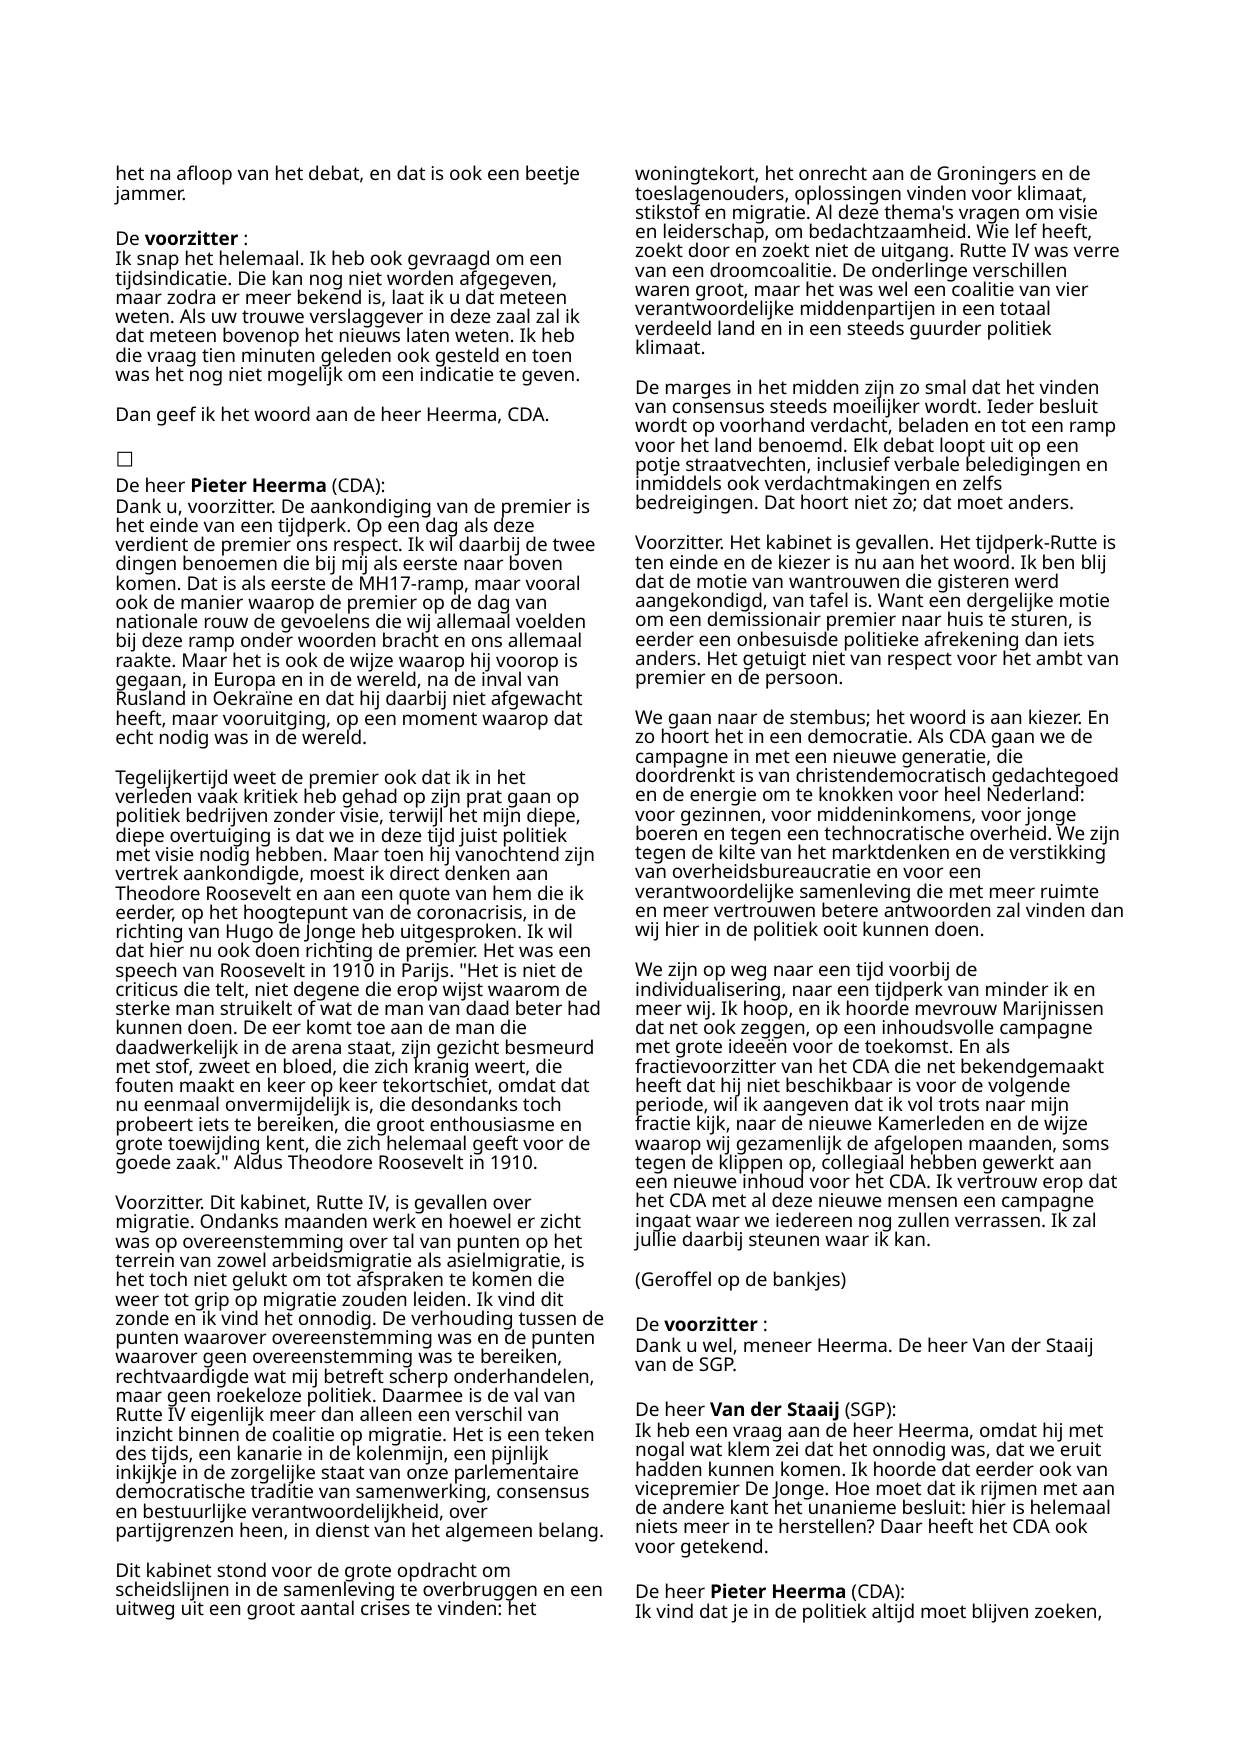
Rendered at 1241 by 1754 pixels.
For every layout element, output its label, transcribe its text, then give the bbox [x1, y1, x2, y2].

text Dan geef ik het woord aan de heer Heerma, CDA. [115, 406, 605, 425]
text Voorzitter. Het kabinet is gevallen. Het tijdperk-Rutte is ten einde en de kiezer is nu aan het woord. Ik ben blij dat de motie van wantrouwen die gisteren werd aangekondigd, van tafel is. Want een dergelijke motie om een demissionair premier naar huis te sturen, is eerder een onbesuisde politieke afrekening dan iets anders. Het getuigt niet van respect voor het ambt van premier en de persoon. [635, 534, 1125, 688]
text ⬜ [115, 446, 605, 472]
text Dit kabinet stond voor de grote opdracht om scheidslijnen in de samenleving te overbruggen en een uitweg uit een groot aantal crises te vinden: het [115, 1562, 605, 1620]
text (Geroffel op de bankjes) [635, 1271, 1125, 1290]
text Dank u, voorzitter. De aankondiging van de premier is het einde van een tijdperk. Op een dag als deze verdient de premier ons respect. Ik wil daarbij de twee dingen benoemen die bij mij als eerste naar boven komen. Dat is als eerste de MH17-ramp, maar vooral ook de manier waarop de premier op de dag van nationale rouw de gevoelens die wij allemaal voelden bij deze ramp onder woorden bracht en ons allemaal raakte. Maar het is ook de wijze waarop hij voorop is gegaan, in Europa en in de wereld, na de inval van Rusland in Oekraïne en dat hij daarbij niet afgewacht heeft, maar vooruitging, op een moment waarop dat echt nodig was in de wereld. [115, 498, 605, 748]
text De heer Pieter Heerma (CDA): [635, 1578, 1125, 1603]
text Ik snap het helemaal. Ik heb ook gevraagd om een tijdsindicatie. Die kan nog niet worden afgegeven, maar zodra er meer bekend is, laat ik u dat meteen weten. Als uw trouwe verslaggever in deze zaal zal ik dat meteen bovenop het nieuws laten weten. Ik heb die vraag tien minuten geleden ook gesteld en toen was het nog niet mogelijk om een indicatie te geven. [115, 250, 605, 385]
text Ik vind dat je in de politiek altijd moet blijven zoeken, [635, 1603, 1125, 1623]
text Voorzitter. Dit kabinet, Rutte IV, is gevallen over migratie. Ondanks maanden werk en hoewel er zicht was op overeenstemming over tal van punten op het terrein van zowel arbeidsmigratie als asielmigratie, is het toch niet gelukt om tot afspraken te komen die weer tot grip op migratie zouden leiden. Ik vind dit zonde en ik vind het onnodig. De verhouding tussen de punten waarover overeenstemming was en de punten waarover geen overeenstemming was te bereiken, rechtvaardigde wat mij betreft scherp onderhandelen, maar geen roekeloze politiek. Daarmee is de val van Rutte IV eigenlijk meer dan alleen een verschil van inzicht binnen de coalitie op migratie. Het is een teken des tijds, een kanarie in de kolenmijn, een pijnlijk inkijkje in de zorgelijke staat van onze parlementaire democratische traditie van samenwerking, consensus en bestuurlijke verantwoordelijkheid, over partijgrenzen heen, in dienst van het algemeen belang. [115, 1194, 605, 1541]
text De heer Pieter Heerma (CDA): [115, 472, 605, 498]
text We zijn op weg naar een tijd voorbij de individualisering, naar een tijdperk van minder ik en meer wij. Ik hoop, en ik hoorde mevrouw Marijnissen dat net ook zeggen, op een inhoudsvolle campagne met grote ideeën voor de toekomst. En als fractievoorzitter van het CDA die net bekendgemaakt heeft dat hij niet beschikbaar is voor de volgende periode, wil ik aangeven dat ik vol trots naar mijn fractie kijk, naar de nieuwe Kamerleden en de wijze waarop wij gezamenlijk de afgelopen maanden, soms tegen de klippen op, collegiaal hebben gewerkt aan een nieuwe inhoud voor het CDA. Ik vertrouw erop dat het CDA met al deze nieuwe mensen een campagne ingaat waar we iedereen nog zullen verrassen. Ik zal jullie daarbij steunen waar ik kan. [635, 961, 1125, 1250]
text De marges in het midden zijn zo smal dat het vinden van consensus steeds moeilijker wordt. Ieder besluit wordt op voorhand verdacht, beladen en tot een ramp voor het land benoemd. Elk debat loopt uit op een potje straatvechten, inclusief verbale beledigingen en inmiddels ook verdachtmakingen en zelfs bedreigingen. Dat hoort niet zo; dat moet anders. [635, 379, 1125, 514]
text De heer Van der Staaij (SGP): [635, 1396, 1125, 1422]
text Ik heb een vraag aan de heer Heerma, omdat hij met nogal wat klem zei dat het onnodig was, dat we eruit hadden kunnen komen. Ik hoorde dat eerder ook van vicepremier De Jonge. Hoe moet dat ik rijmen met aan de andere kant het unanieme besluit: hier is helemaal niets meer in te herstellen? Daar heeft het CDA ook voor getekend. [635, 1422, 1125, 1557]
text woningtekort, het onrecht aan de Groningers en de toeslagenouders, oplossingen vinden voor klimaat, stikstof en migratie. Al deze thema's vragen om visie en leiderschap, om bedachtzaamheid. Wie lef heeft, zoekt door en zoekt niet de uitgang. Rutte IV was verre van een droomcoalitie. De onderlinge verschillen waren groot, maar het was wel een coalitie van vier verantwoordelijke middenpartijen in een totaal verdeeld land en in een steeds guurder politiek klimaat. [635, 165, 1125, 358]
text het na afloop van het debat, en dat is ook een beetje jammer. [115, 165, 605, 204]
text Tegelijkertijd weet de premier ook dat ik in het verleden vaak kritiek heb gehad op zijn prat gaan op politiek bedrijven zonder visie, terwijl het mijn diepe, diepe overtuiging is dat we in deze tijd juist politiek met visie nodig hebben. Maar toen hij vanochtend zijn vertrek aankondigde, moest ik direct denken aan Theodore Roosevelt en aan een quote van hem die ik eerder, op het hoogtepunt van de coronacrisis, in de richting van Hugo de Jonge heb uitgesproken. Ik wil dat hier nu ook doen richting de premier. Het was een speech van Roosevelt in 1910 in Parijs. "Het is niet de criticus die telt, niet degene die erop wijst waarom de sterke man struikelt of wat de man van daad beter had kunnen doen. De eer komt toe aan de man die daadwerkelijk in de arena staat, zijn gezicht besmeurd met stof, zweet en bloed, die zich kranig weert, die fouten maakt en keer op keer tekortschiet, omdat dat nu eenmaal onvermijdelijk is, die desondanks toch probeert iets te bereiken, die groot enthousiasme en grote toewijding kent, die zich helemaal geeft voor de goede zaak." Aldus Theodore Roosevelt in 1910. [115, 769, 605, 1173]
text Dank u wel, meneer Heerma. De heer Van der Staaij van de SGP. [635, 1337, 1125, 1376]
text De voorzitter : [115, 225, 605, 250]
text We gaan naar de stembus; het woord is aan kiezer. En zo hoort het in een democratie. Als CDA gaan we de campagne in met een nieuwe generatie, die doordrenkt is van christendemocratisch gedachtegoed en de energie om te knokken voor heel Nederland: voor gezinnen, voor middeninkomens, voor jonge boeren en tegen een technocratische overheid. We zijn tegen de kilte van het marktdenken en de verstikking van overheidsbureaucratie en voor een verantwoordelijke samenleving die met meer ruimte en meer vertrouwen betere antwoorden zal vinden dan wij hier in de politiek ooit kunnen doen. [635, 709, 1125, 941]
text De voorzitter : [635, 1311, 1125, 1337]
